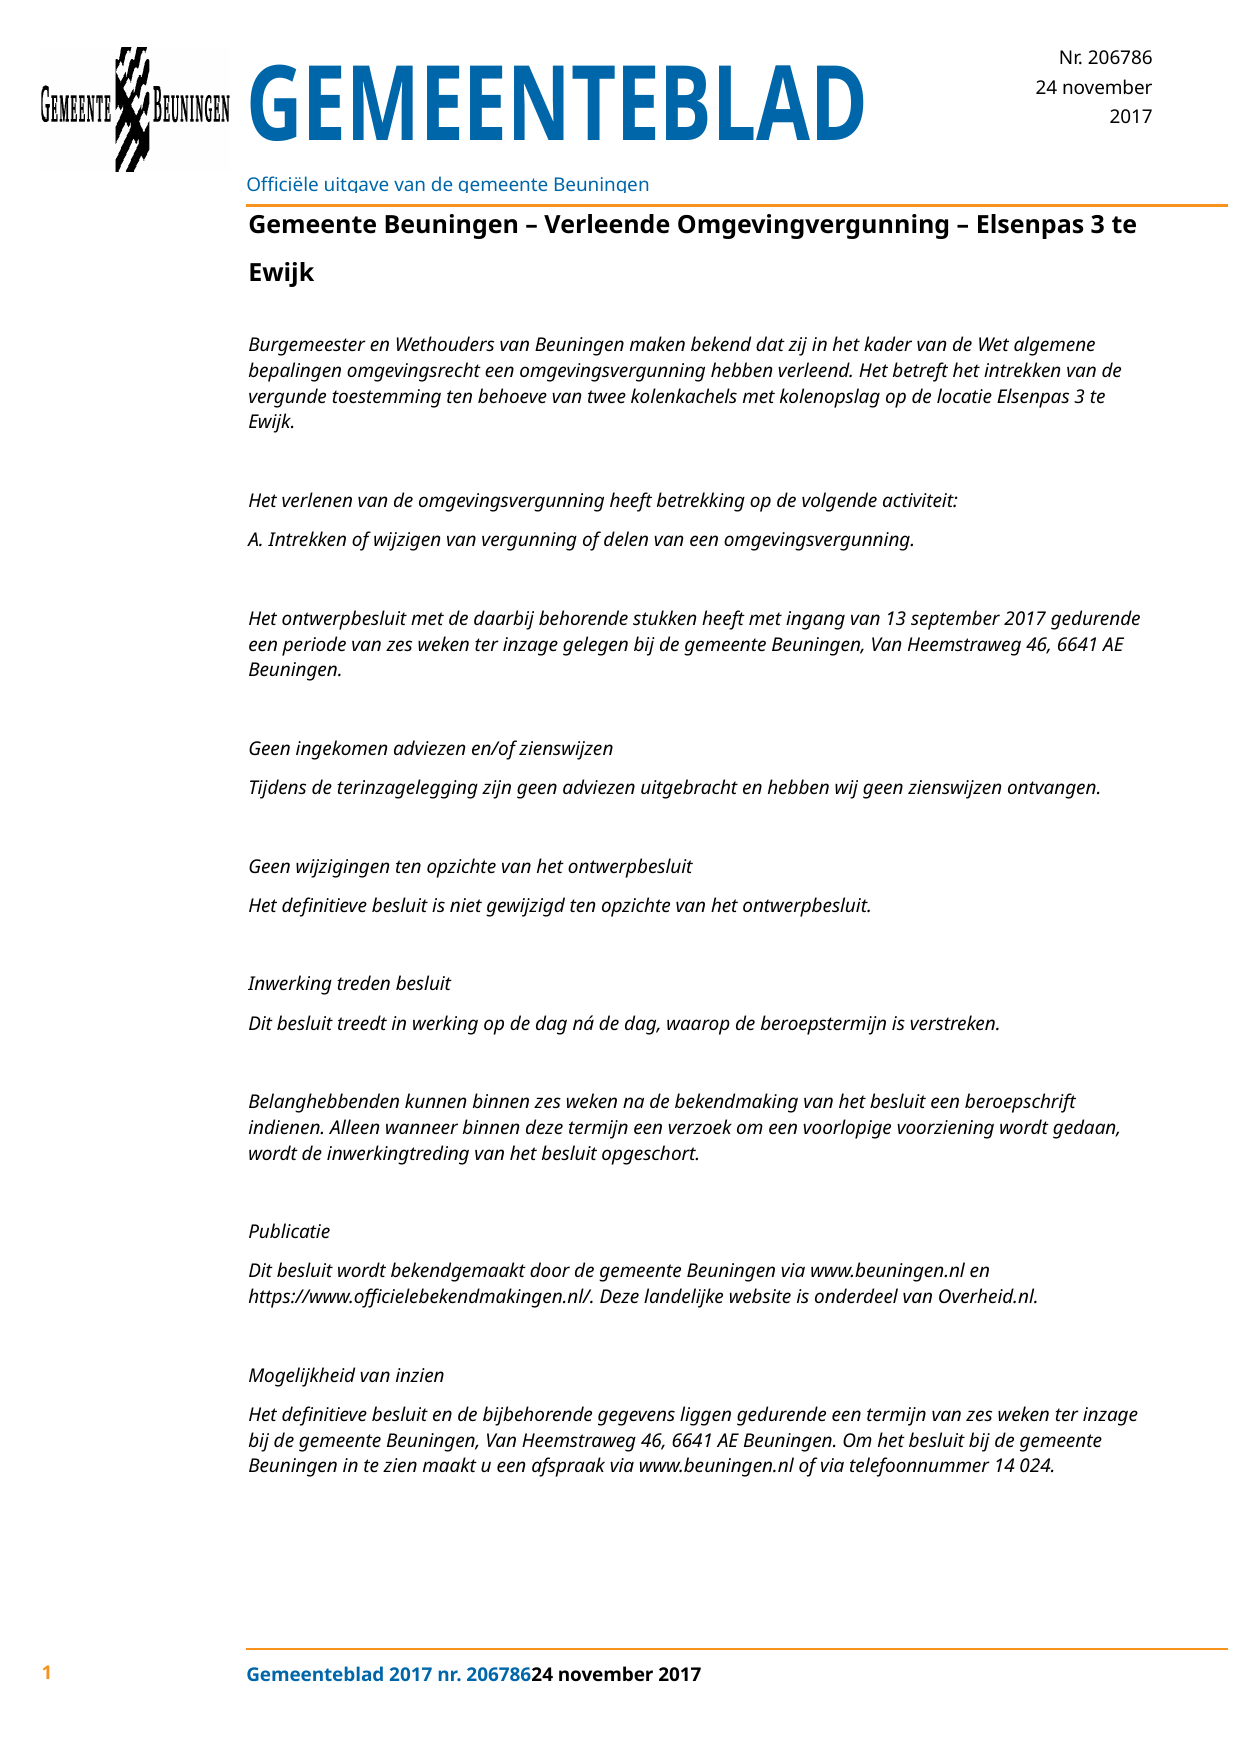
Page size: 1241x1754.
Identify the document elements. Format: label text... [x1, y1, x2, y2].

text Belanghebbenden kunnen binnen zes weken na de bekendmaking van het besluit een beroepschrift indienen. Alleen wanneer binnen deze termijn een verzoek om een voorlopige voorziening wordt gedaan, wordt de inwerkingtreding van het besluit opgeschort. [248, 1088, 1152, 1166]
text Geen wijzigingen ten opzichte van het ontwerpbesluit [248, 853, 1152, 878]
text Het ontwerpbesluit met de daarbij behorende stukken heeft met ingang van 13 september 2017 gedurende een periode van zes weken ter inzage gelegen bij de gemeente Beuningen, Van Heemstraweg 46, 6641 AE Beuningen. [248, 605, 1152, 682]
text Het definitieve besluit en de bijbehorende gegevens liggen gedurende een termijn van zes weken ter inzage bij de gemeente Beuningen, Van Heemstraweg 46, 6641 AE Beuningen. Om het besluit bij de gemeente Beuningen in te zien maakt u een afspraak via www.beuningen.nl of via telefoonnummer 14 024. [248, 1401, 1152, 1478]
text Het definitieve besluit is niet gewijzigd ten opzichte van het ontwerpbesluit. [248, 892, 1152, 918]
text Mogelijkheid van inzien [248, 1362, 1152, 1388]
text Inwerking treden besluit [248, 971, 1152, 996]
text A. Intrekken of wijzigen van vergunning of delen van een omgevingsvergunning. [248, 526, 1152, 552]
text Geen ingekomen adviezen en/of zienswijzen [248, 735, 1152, 761]
text Dit besluit wordt bekendgemaakt door de gemeente Beuningen via www.beuningen.nl en https://www.officielebekendmakingen.nl/. Deze landelijke website is onderdeel van Overheid.nl. [248, 1258, 1152, 1309]
text Gemeente Beuningen – Verleende Omgevingvergunning – Elsenpas 3 te Ewijk [248, 207, 1152, 288]
text Tijdens de terinzagelegging zijn geen adviezen uitgebracht en hebben wij geen zienswijzen ontvangen. [248, 774, 1152, 800]
text Burgemeester en Wethouders van Beuningen maken bekend dat zij in het kader van de Wet algemene bepalingen omgevingsrecht een omgevingsvergunning hebben verleend. Het betreft het intrekken van de vergunde toestemming ten behoeve van twee kolenkachels met kolenopslag op de locatie Elsenpas 3 te Ewijk. [248, 331, 1152, 434]
text Het verlenen van de omgevingsvergunning heeft betrekking op de volgende activiteit: [248, 487, 1152, 513]
picture [41, 47, 231, 172]
text Publicatie [248, 1218, 1152, 1244]
text Dit besluit treedt in werking op de dag ná de dag, waarop de beroepstermijn is verstreken. [248, 1010, 1152, 1036]
